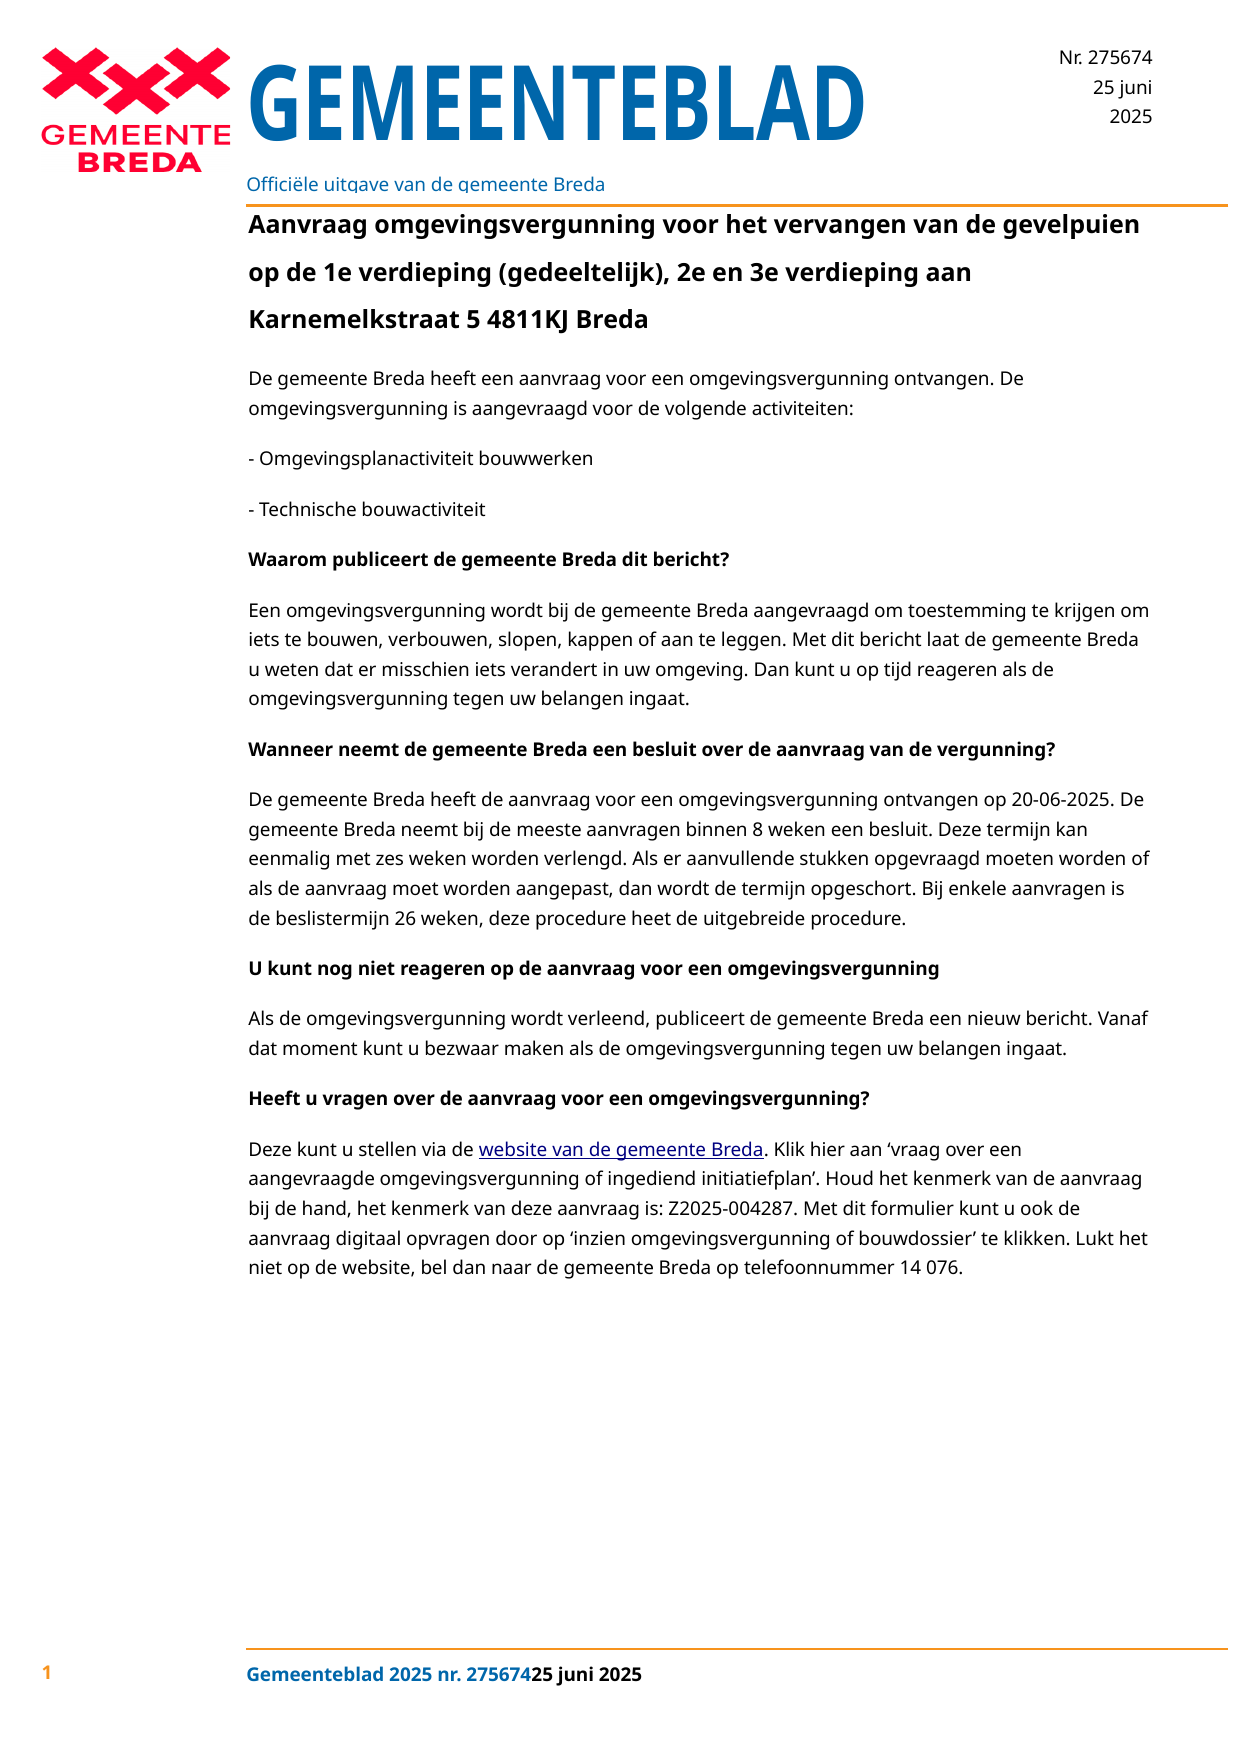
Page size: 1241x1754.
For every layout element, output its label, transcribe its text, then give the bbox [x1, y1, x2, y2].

text Heeft u vragen over de aanvraag voor een omgevingsvergunning? [248, 1086, 1152, 1111]
text U kunt nog niet reageren op de aanvraag voor een omgevingsvergunning [248, 955, 1152, 981]
picture [41, 47, 231, 172]
text Een omgevingsvergunning wordt bij de gemeente Breda aangevraagd om toestemming te krijgen om iets te bouwen, verbouwen, slopen, kappen of aan te leggen. Met dit bericht laat de gemeente Breda u weten dat er misschien iets verandert in uw omgeving. Dan kunt u op tijd reageren als de omgevingsvergunning tegen uw belangen ingaat. [248, 597, 1152, 711]
text - Omgevingsplanactiviteit bouwwerken [248, 446, 1152, 471]
text De gemeente Breda heeft de aanvraag voor een omgevingsvergunning ontvangen op 20-06-2025. De gemeente Breda neemt bij de meeste aanvragen binnen 8 weken een besluit. Deze termijn kan eenmalig met zes weken worden verlengd. Als er aanvullende stukken opgevraagd moeten worden of als de aanvraag moet worden aangepast, dan wordt de termijn opgeschort. Bij enkele aanvragen is de beslistermijn 26 weken, deze procedure heet de uitgebreide procedure. [248, 786, 1152, 930]
text Waarom publiceert de gemeente Breda dit bericht? [248, 546, 1152, 572]
text Aanvraag omgevingsvergunning voor het vervangen van de gevelpuien op de 1e verdieping (gedeeltelijk), 2e en 3e verdieping aan Karnemelkstraat 5 4811KJ Breda [248, 207, 1152, 336]
text Deze kunt u stellen via de website van de gemeente Breda. Klik hier aan ‘vraag over een aangevraagde omgevingsvergunning of ingediend initiatiefplan’. Houd het kenmerk van de aanvraag bij de hand, het kenmerk van deze aanvraag is: Z2025-004287. Met dit formulier kunt u ook de aanvraag digitaal opvragen door op ‘inzien omgevingsvergunning of bouwdossier’ te klikken. Lukt het niet op de website, bel dan naar de gemeente Breda op telefoonnummer 14 076. [248, 1136, 1152, 1280]
text Als de omgevingsvergunning wordt verleend, publiceert de gemeente Breda een nieuw bericht. Vanaf dat moment kunt u bezwaar maken als de omgevingsvergunning tegen uw belangen ingaat. [248, 1006, 1152, 1061]
text Wanneer neemt de gemeente Breda een besluit over de aanvraag van de vergunning? [248, 736, 1152, 762]
text De gemeente Breda heeft een aanvraag voor een omgevingsvergunning ontvangen. De omgevingsvergunning is aangevraagd voor de volgende activiteiten: [248, 366, 1152, 421]
text - Technische bouwactiviteit [248, 496, 1152, 522]
